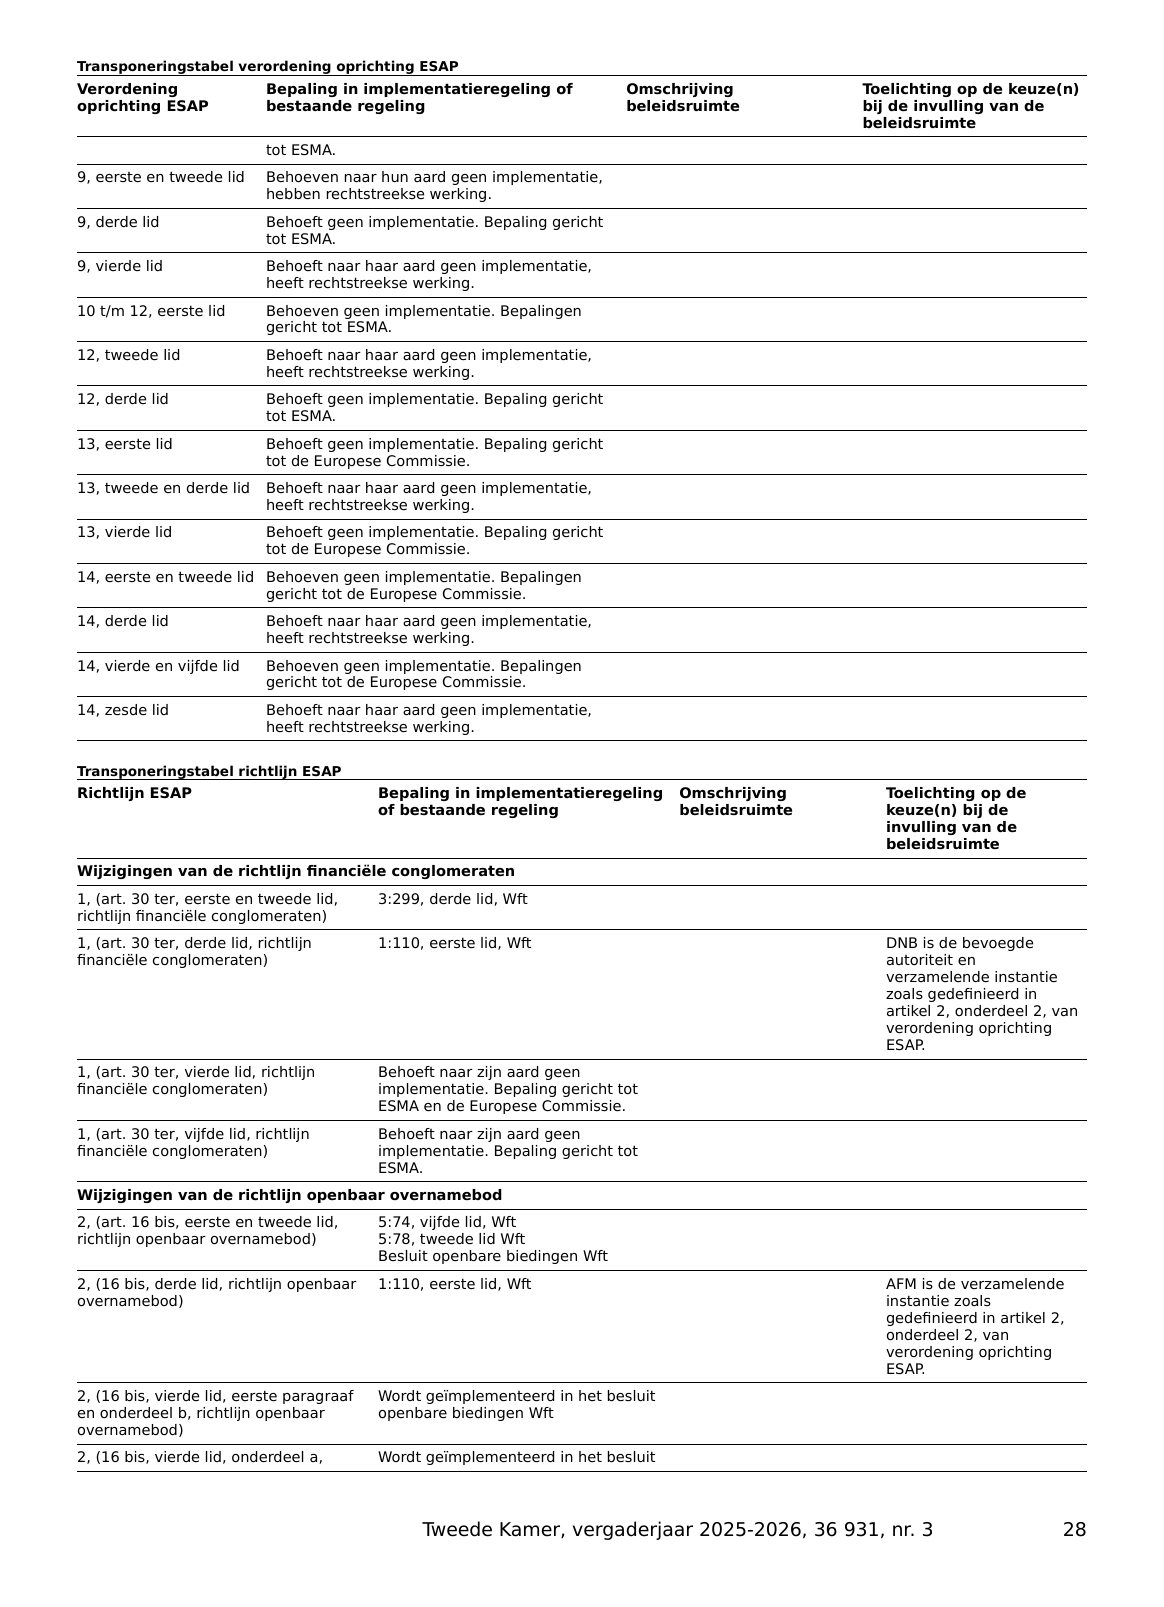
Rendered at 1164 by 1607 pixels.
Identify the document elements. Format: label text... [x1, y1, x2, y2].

table_cell [856, 564, 1087, 607]
table_cell 12, tweede lid [77, 342, 260, 385]
table_cell [673, 1445, 880, 1471]
table_cell [880, 1445, 1087, 1471]
table_cell tot ESMA. [260, 137, 620, 163]
table_cell 9, vierde lid [77, 253, 260, 297]
table_cell [620, 342, 856, 385]
table_cell Wijzigingen van de richtlijn financiële conglomeraten [77, 859, 1087, 885]
table_cell 14, derde lid [77, 608, 260, 652]
table_cell [856, 697, 1087, 740]
table_cell [856, 165, 1087, 208]
table_cell [620, 209, 856, 252]
table_cell [856, 137, 1087, 163]
table_cell 1, (art. 30 ter, vijfde lid, richtlijn financiële conglomeraten) [77, 1121, 372, 1181]
table_cell [856, 253, 1087, 297]
table_cell 2, (16 bis, vierde lid, eerste paragraaf en onderdeel b, richtlijn openbaar overnamebod) [77, 1383, 372, 1443]
table_header Transponeringstabel verordening oprichting ESAP [77, 59, 1087, 75]
table_cell [880, 1060, 1087, 1120]
table_cell Behoeft naar haar aard geen implementatie, heeft rechtstreekse werking. [260, 697, 620, 740]
table_cell [673, 886, 880, 929]
table_cell [673, 1121, 880, 1181]
table_cell [856, 608, 1087, 652]
table_cell 1, (art. 30 ter, vierde lid, richtlijn financiële conglomeraten) [77, 1060, 372, 1120]
table_cell [880, 1121, 1087, 1181]
table_cell 12, derde lid [77, 386, 260, 430]
table_cell [620, 520, 856, 563]
table_cell [620, 653, 856, 696]
table_cell 1:110, eerste lid, Wft [372, 1271, 673, 1382]
table_cell 13, vierde lid [77, 520, 260, 563]
table_header Transponeringstabel richtlijn ESAP [77, 763, 1087, 779]
table_cell 10 t/m 12, eerste lid [77, 298, 260, 341]
table_cell [856, 520, 1087, 563]
table_cell 13, tweede en derde lid [77, 475, 260, 518]
table_cell [620, 564, 856, 607]
table_cell 1:110, eerste lid, Wft [372, 930, 673, 1058]
table_cell [673, 930, 880, 1058]
table_cell 2, (16 bis, vierde lid, onderdeel a, [77, 1445, 372, 1471]
table_cell 1, (art. 30 ter, derde lid, richtlijn financiële conglomeraten) [77, 930, 372, 1058]
table_cell [880, 1383, 1087, 1443]
table_cell 13, eerste lid [77, 431, 260, 474]
table_cell Omschrijving beleidsruimte [673, 780, 880, 857]
table_cell Richtlijn ESAP [77, 780, 372, 857]
table_cell Behoeft geen implementatie. Bepaling gericht tot ESMA. [260, 209, 620, 252]
table_cell [620, 475, 856, 518]
table_cell [620, 431, 856, 474]
table_cell [620, 608, 856, 652]
table_cell Behoeft naar haar aard geen implementatie, heeft rechtstreekse werking. [260, 608, 620, 652]
table_cell AFM is de verzamelende instantie zoals gedefinieerd in artikel 2, onderdeel 2, van verordening oprichting ESAP. [880, 1271, 1087, 1382]
table_cell [620, 386, 856, 430]
table_cell Behoeft geen implementatie. Bepaling gericht tot de Europese Commissie. [260, 520, 620, 563]
table_cell Wordt geïmplementeerd in het besluit [372, 1445, 673, 1471]
table_cell 2, (art. 16 bis, eerste en tweede lid, richtlijn openbaar overnamebod) [77, 1210, 372, 1270]
table_cell 1, (art. 30 ter, eerste en tweede lid, richtlijn financiële conglomeraten) [77, 886, 372, 929]
table_cell 3:299, derde lid, Wft [372, 886, 673, 929]
table_cell [856, 209, 1087, 252]
table_cell 14, vierde en vijfde lid [77, 653, 260, 696]
table_cell [880, 886, 1087, 929]
table_cell Toelichting op de keuze(n) bij de invulling van de beleidsruimte [880, 780, 1087, 857]
table_cell Behoeft geen implementatie. Bepaling gericht tot ESMA. [260, 386, 620, 430]
table_cell 14, eerste en tweede lid [77, 564, 260, 607]
table_cell [673, 1210, 880, 1270]
table_cell Behoeven geen implementatie. Bepalingen gericht tot ESMA. [260, 298, 620, 341]
table_cell [856, 475, 1087, 518]
table_cell 2, (16 bis, derde lid, richtlijn openbaar overnamebod) [77, 1271, 372, 1382]
table_cell [856, 298, 1087, 341]
table_cell [620, 253, 856, 297]
table_cell Bepaling in implementatieregeling of bestaande regeling [372, 780, 673, 857]
table_cell DNB is de bevoegde autoriteit en verzamelende instantie zoals gedefinieerd in artikel 2, onderdeel 2, van verordening oprichting ESAP. [880, 930, 1087, 1058]
table_cell [77, 137, 260, 163]
table_cell [620, 298, 856, 341]
table_cell Behoeft naar zijn aard geen implementatie. Bepaling gericht tot ESMA. [372, 1121, 673, 1181]
table_cell 14, zesde lid [77, 697, 260, 740]
table_cell [620, 697, 856, 740]
table_cell Behoeft naar haar aard geen implementatie, heeft rechtstreekse werking. [260, 342, 620, 385]
table_cell Verordening oprichting ESAP [77, 76, 260, 136]
table_cell Behoeven geen implementatie. Bepalingen gericht tot de Europese Commissie. [260, 564, 620, 607]
table_cell 9, derde lid [77, 209, 260, 252]
table_cell Behoeft geen implementatie. Bepaling gericht tot de Europese Commissie. [260, 431, 620, 474]
table_cell Behoeft naar zijn aard geen implementatie. Bepaling gericht tot ESMA en de Europese Commissie. [372, 1060, 673, 1120]
table_cell [856, 342, 1087, 385]
table_cell [856, 386, 1087, 430]
table_cell Wordt geïmplementeerd in het besluit openbare biedingen Wft [372, 1383, 673, 1443]
table_cell [673, 1060, 880, 1120]
table_cell Behoeven naar hun aard geen implementatie, hebben rechtstreekse werking. [260, 165, 620, 208]
table_cell [856, 653, 1087, 696]
table_cell Behoeft naar haar aard geen implementatie, heeft rechtstreekse werking. [260, 475, 620, 518]
table_cell Bepaling in implementatieregeling of bestaande regeling [260, 76, 620, 136]
table_cell Behoeft naar haar aard geen implementatie, heeft rechtstreekse werking. [260, 253, 620, 297]
table_cell [856, 431, 1087, 474]
table_cell Toelichting op de keuze(n) bij de invulling van de beleidsruimte [856, 76, 1087, 136]
table_cell Behoeven geen implementatie. Bepalingen gericht tot de Europese Commissie. [260, 653, 620, 696]
table_cell 5:74, vijfde lid, Wft 5:78, tweede lid Wft Besluit openbare biedingen Wft [372, 1210, 673, 1270]
table_cell Wijzigingen van de richtlijn openbaar overnamebod [77, 1182, 1087, 1208]
table_cell Omschrijving beleidsruimte [620, 76, 856, 136]
table_cell 9, eerste en tweede lid [77, 165, 260, 208]
table_cell [620, 165, 856, 208]
table_cell [880, 1210, 1087, 1270]
table_cell [673, 1271, 880, 1382]
table_cell [620, 137, 856, 163]
table_cell [673, 1383, 880, 1443]
